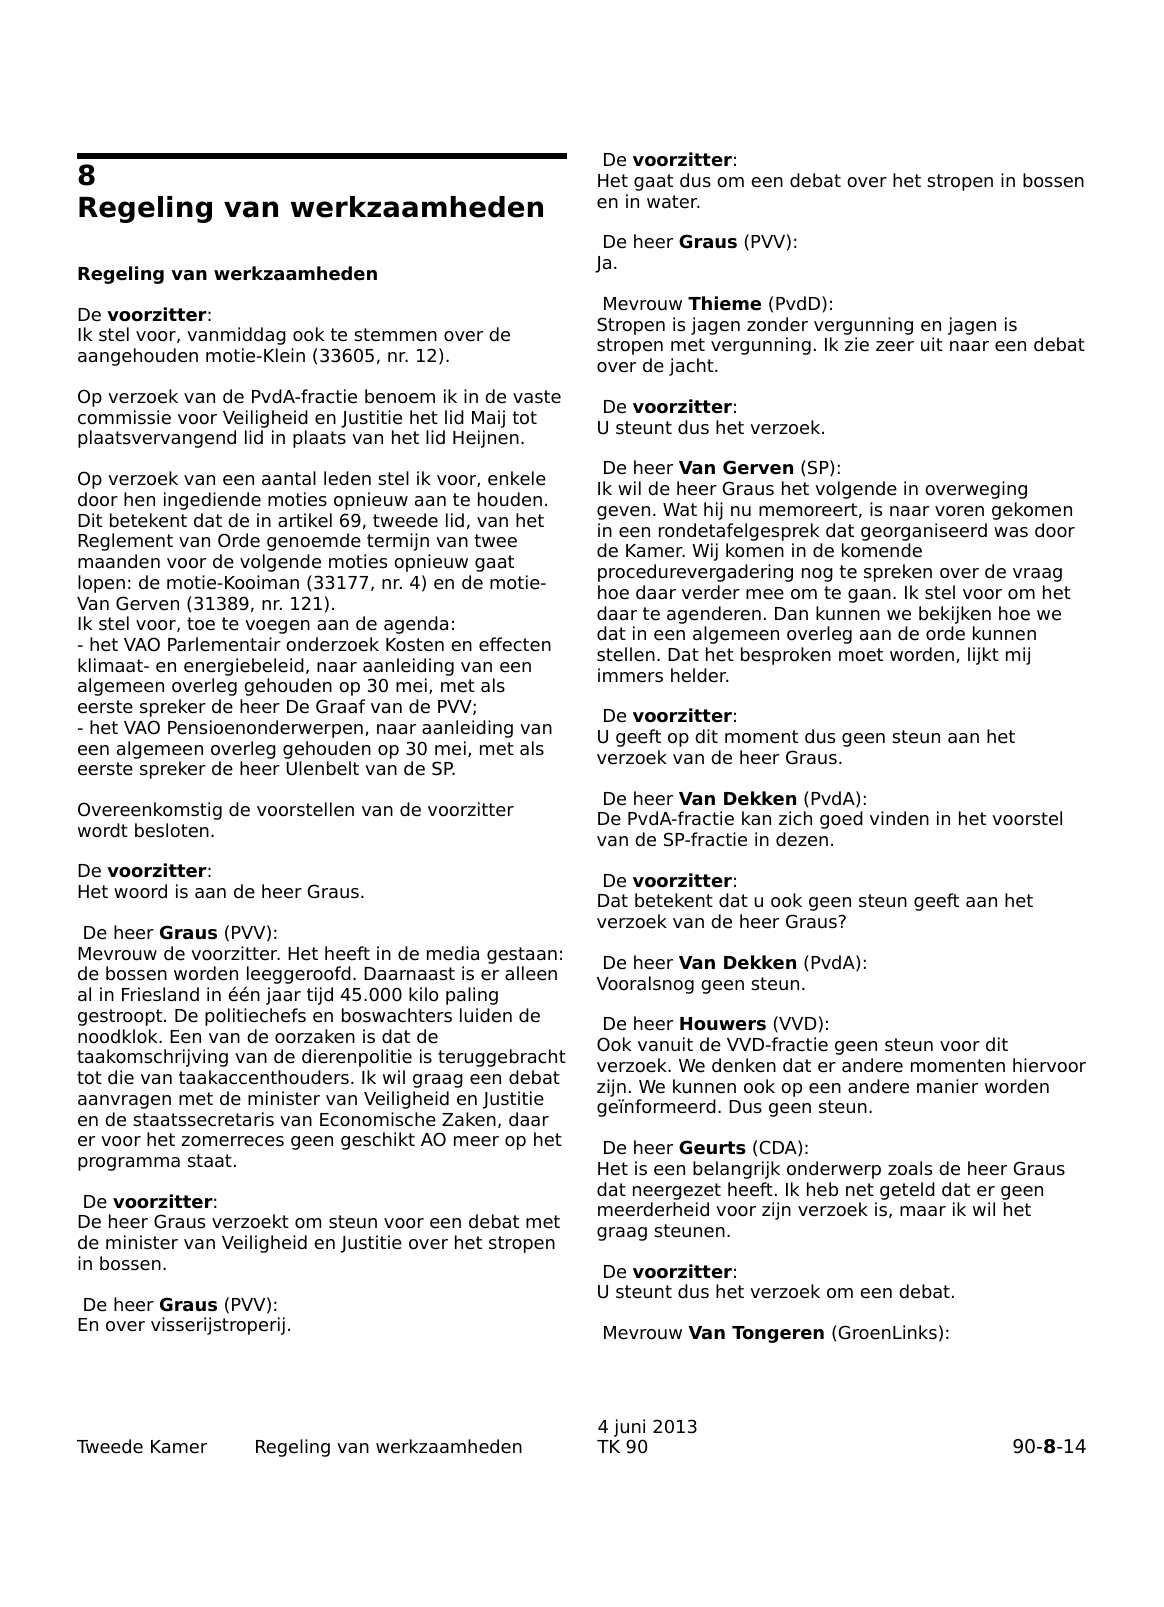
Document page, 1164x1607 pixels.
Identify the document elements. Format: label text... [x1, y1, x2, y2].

text Het gaat dus om een debat over het stropen in bossen en in water. [596, 171, 1087, 212]
text En over visserijstroperij. [77, 1315, 567, 1336]
text De voorzitter: [596, 397, 1087, 417]
text De heer Graus (PVV): [77, 923, 567, 943]
text De voorzitter: [596, 1262, 1087, 1282]
text Ik stel voor, vanmiddag ook te stemmen over de aangehouden motie-Klein (33605, nr. 12). [77, 325, 567, 367]
text De heer Graus verzoekt om steun voor een debat met de minister van Veiligheid en Justitie over het stropen in bossen. [77, 1212, 567, 1274]
text De voorzitter: [77, 304, 567, 325]
title 8 Regeling van werkzaamheden [77, 159, 567, 224]
text De voorzitter: [596, 150, 1087, 171]
text De voorzitter: [596, 706, 1087, 727]
text Ook vanuit de VVD-fractie geen steun voor dit verzoek. We denken dat er andere momenten hiervoor zijn. We kunnen ook op een andere manier worden geïnformeerd. Dus geen steun. [596, 1035, 1087, 1118]
text De heer Graus (PVV): [77, 1294, 567, 1315]
text De heer Van Dekken (PvdA): [596, 953, 1087, 973]
text Het woord is aan de heer Graus. [77, 882, 567, 903]
text De voorzitter: [77, 1192, 567, 1212]
text Dat betekent dat u ook geen steun geeft aan het verzoek van de heer Graus? [596, 891, 1087, 933]
text De heer Van Gerven (SP): [596, 458, 1087, 479]
text Op verzoek van een aantal leden stel ik voor, enkele door hen ingediende moties opnieuw aan te houden. Dit betekent dat de in artikel 69, tweede lid, van het Reglement van Orde genoemde termijn van twee maanden voor de volgende moties opnieuw gaat lopen: de motie-Kooiman (33177, nr. 4) en de motie-Van Gerven (31389, nr. 121). [77, 469, 567, 614]
text Ik wil de heer Graus het volgende in overweging geven. Wat hij nu memoreert, is naar voren gekomen in een rondetafelgesprek dat georganiseerd was door de Kamer. Wij komen in de komende procedurevergadering nog te spreken over de vraag hoe daar verder mee om te gaan. Ik stel voor om het daar te agenderen. Dan kunnen we bekijken hoe we dat in een algemeen overleg aan de orde kunnen stellen. Dat het besproken moet worden, lijkt mij immers helder. [596, 479, 1087, 686]
text Mevrouw Thieme (PvdD): [596, 294, 1087, 314]
text Mevrouw Van Tongeren (GroenLinks): [596, 1323, 1087, 1344]
text - het VAO Pensioenonderwerpen, naar aanleiding van een algemeen overleg gehouden op 30 mei, met als eerste spreker de heer Ulenbelt van de SP. [77, 718, 567, 780]
text De heer Houwers (VVD): [596, 1014, 1087, 1035]
text De PvdA-fractie kan zich goed vinden in het voorstel van de SP-fractie in dezen. [596, 809, 1087, 851]
text U steunt dus het verzoek. [596, 417, 1087, 438]
text U geeft op dit moment dus geen steun aan het verzoek van de heer Graus. [596, 727, 1087, 768]
text Ja. [596, 253, 1087, 274]
text Op verzoek van de PvdA-fractie benoem ik in de vaste commissie voor Veiligheid en Justitie het lid Maij tot plaatsvervangend lid in plaats van het lid Heijnen. [77, 387, 567, 449]
text Ik stel voor, toe te voegen aan de agenda: [77, 614, 567, 635]
text Overeenkomstig de voorstellen van de voorzitter wordt besloten. [77, 800, 567, 841]
text U steunt dus het verzoek om een debat. [596, 1282, 1087, 1303]
text Het is een belangrijk onderwerp zoals de heer Graus dat neergezet heeft. Ik heb net geteld dat er geen meerderheid voor zijn verzoek is, maar ik wil het graag steunen. [596, 1159, 1087, 1242]
text Vooralsnog geen steun. [596, 973, 1087, 994]
text De voorzitter: [77, 861, 567, 882]
text De heer Geurts (CDA): [596, 1138, 1087, 1159]
text De voorzitter: [596, 871, 1087, 891]
text Mevrouw de voorzitter. Het heeft in de media gestaan: de bossen worden leeggeroofd. Daarnaast is er alleen al in Friesland in één jaar tijd 45.000 kilo paling gestroopt. De politiechefs en boswachters luiden de noodklok. Een van de oorzaken is dat de taakomschrijving van de dierenpolitie is teruggebracht tot die van taakaccenthouders. Ik wil graag een debat aanvragen met de minister van Veiligheid en Justitie en de staatssecretaris van Economische Zaken, daar er voor het zomerreces geen geschikt AO meer op het programma staat. [77, 943, 567, 1172]
text - het VAO Parlementair onderzoek Kosten en effecten klimaat- en energiebeleid, naar aanleiding van een algemeen overleg gehouden op 30 mei, met als eerste spreker de heer De Graaf van de PVV; [77, 635, 567, 718]
text De heer Graus (PVV): [596, 232, 1087, 253]
text Stropen is jagen zonder vergunning en jagen is stropen met vergunning. Ik zie zeer uit naar een debat over de jacht. [596, 314, 1087, 377]
text Regeling van werkzaamheden [77, 264, 567, 284]
text De heer Van Dekken (PvdA): [596, 788, 1087, 809]
